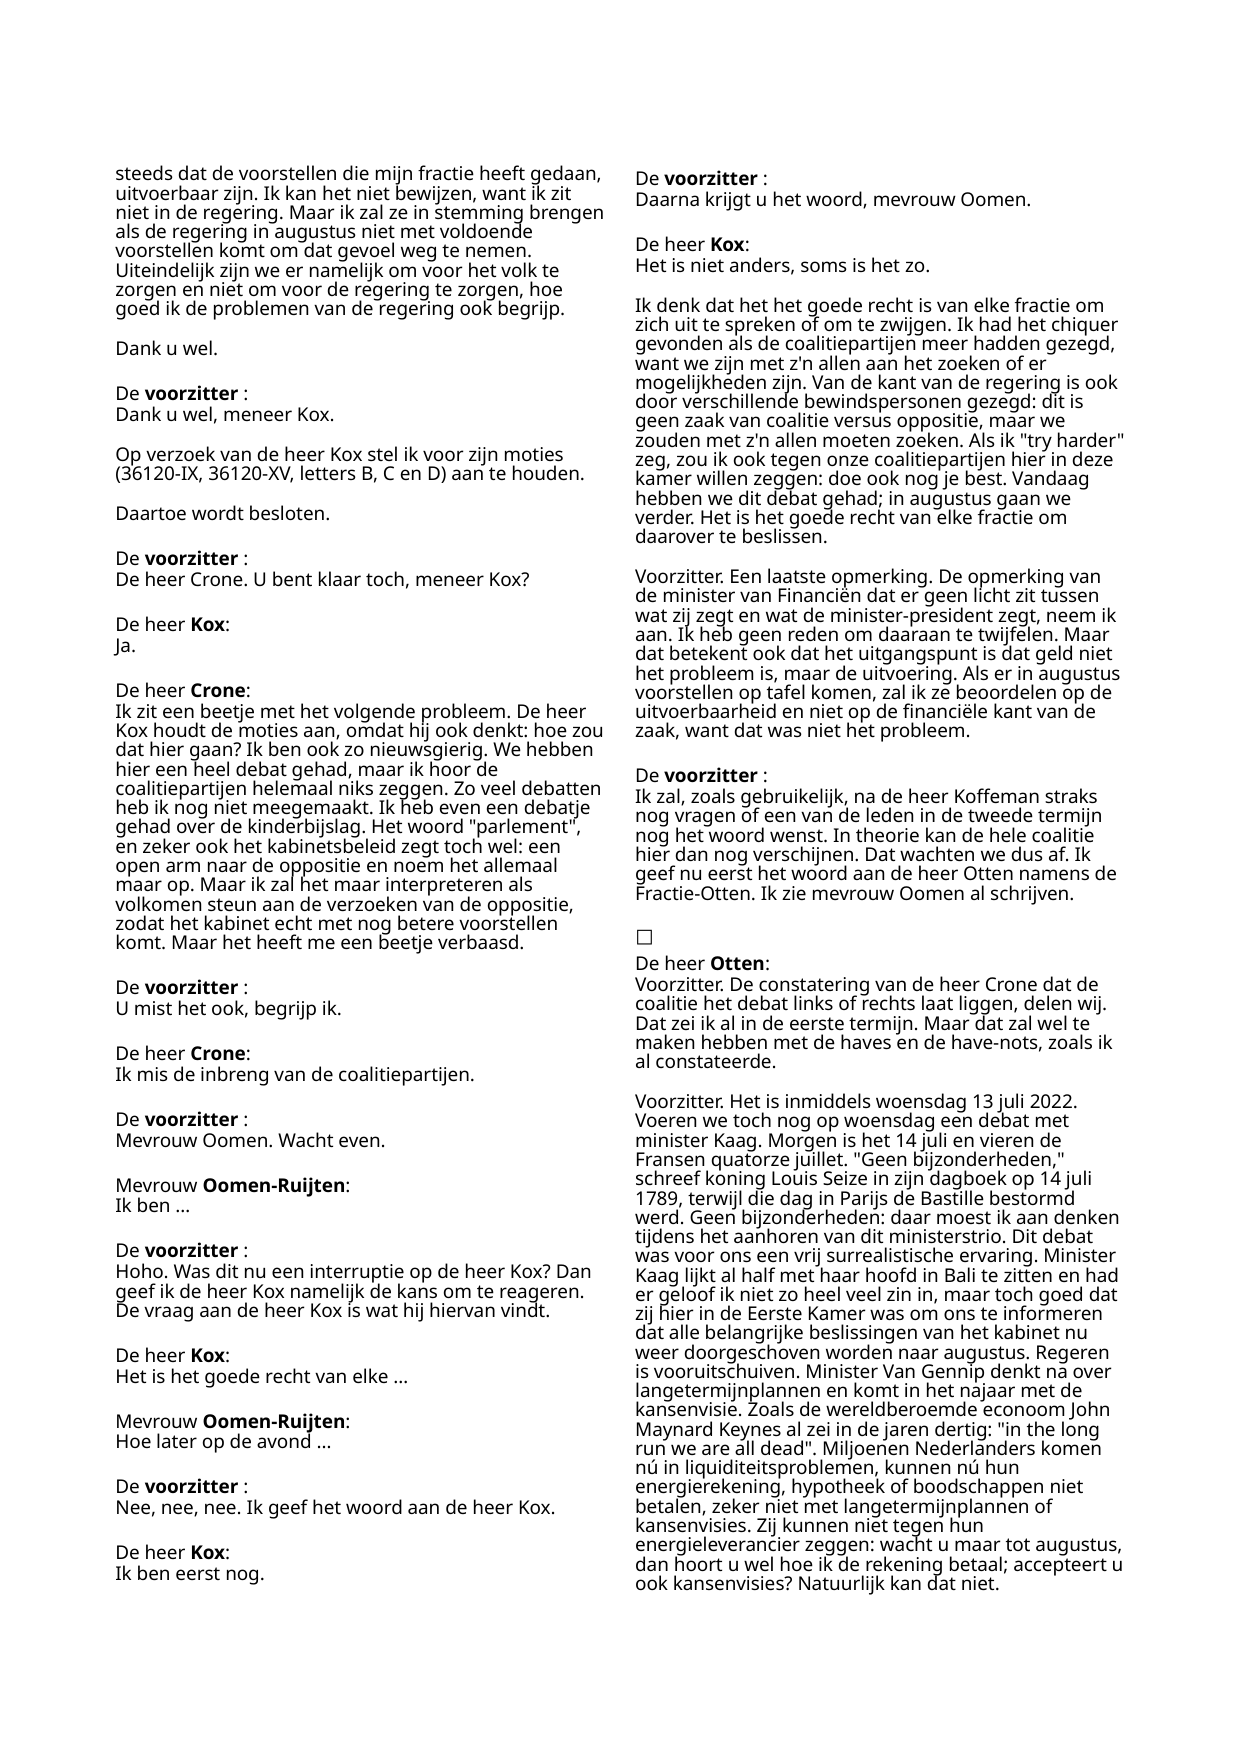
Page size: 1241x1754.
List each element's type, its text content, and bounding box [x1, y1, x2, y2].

text U mist het ook, begrijp ik. [115, 1000, 605, 1019]
text De voorzitter : [115, 546, 605, 571]
text De heer Crone: [115, 677, 605, 703]
text Het is het goede recht van elke … [115, 1368, 605, 1387]
text De heer Kox: [115, 1342, 605, 1368]
text De voorzitter : [115, 1474, 605, 1499]
text De voorzitter : [635, 762, 1125, 788]
text Op verzoek van de heer Kox stel ik voor zijn moties (36120-IX, 36120-XV, letters B, C en D) aan te houden. [115, 446, 605, 485]
text Voorzitter. Een laatste opmerking. De opmerking van de minister van Financiën dat er geen licht zit tussen wat zij zegt en wat de minister-president zegt, neem ik aan. Ik heb geen reden om daaraan te twijfelen. Maar dat betekent ook dat het uitgangspunt is dat geld niet het probleem is, maar de uitvoering. Als er in augustus voorstellen op tafel komen, zal ik ze beoordelen op de uitvoerbaarheid en niet op de financiële kant van de zaak, want dat was niet het probleem. [635, 568, 1125, 742]
text Daarna krijgt u het woord, mevrouw Oomen. [635, 191, 1125, 210]
text Hoe later op de avond … [115, 1433, 605, 1453]
text Voorzitter. Het is inmiddels woensdag 13 juli 2022. Voeren we toch nog op woensdag een debat met minister Kaag. Morgen is het 14 juli en vieren de Fransen quatorze juillet. "Geen bijzonderheden," schreef koning Louis Seize in zijn dagboek op 14 juli 1789, terwijl die dag in Parijs de Bastille bestormd werd. Geen bijzonderheden: daar moest ik aan denken tijdens het aanhoren van dit ministerstrio. Dit debat was voor ons een vrij surrealistische ervaring. Minister Kaag lijkt al half met haar hoofd in Bali te zitten en had er geloof ik niet zo heel veel zin in, maar toch goed dat zij hier in de Eerste Kamer was om ons te informeren dat alle belangrijke beslissingen van het kabinet nu weer doorgeschoven worden naar augustus. Regeren is vooruitschuiven. Minister Van Gennip denkt na over langetermijnplannen en komt in het najaar met de kansenvisie. Zoals de wereldberoemde econoom John Maynard Keynes al zei in de jaren dertig: "in the long run we are all dead". Miljoenen Nederlanders komen nú in liquiditeitsproblemen, kunnen nú hun energierekening, hypotheek of boodschappen niet betalen, zeker niet met langetermijnplannen of kansenvisies. Zij kunnen niet tegen hun energieleverancier zeggen: wacht u maar tot augustus, dan hoort u wel hoe ik de rekening betaal; accepteert u ook kansenvisies? Natuurlijk kan dat niet. [635, 1093, 1125, 1594]
text Mevrouw Oomen. Wacht even. [115, 1132, 605, 1151]
text De heer Crone: [115, 1040, 605, 1066]
text Ja. [115, 637, 605, 656]
text De voorzitter : [635, 165, 1125, 191]
text Nee, nee, nee. Ik geef het woord aan de heer Kox. [115, 1499, 605, 1519]
text Mevrouw Oomen-Ruijten: [115, 1408, 605, 1433]
text Voorzitter. De constatering van de heer Crone dat de coalitie het debat links of rechts laat liggen, delen wij. Dat zei ik al in de eerste termijn. Maar dat zal wel te maken hebben met de haves en de have-nots, zoals ik al constateerde. [635, 976, 1125, 1072]
text Daartoe wordt besloten. [115, 505, 605, 525]
text De heer Otten: [635, 950, 1125, 976]
text De voorzitter : [115, 1238, 605, 1263]
text De heer Crone. U bent klaar toch, meneer Kox? [115, 571, 605, 591]
text De voorzitter : [115, 380, 605, 406]
text De voorzitter : [115, 1106, 605, 1132]
text Ik ben … [115, 1197, 605, 1217]
text De heer Kox: [635, 231, 1125, 257]
text steeds dat de voorstellen die mijn fractie heeft gedaan, uitvoerbaar zijn. Ik kan het niet bewijzen, want ik zit niet in de regering. Maar ik zal ze in stemming brengen als de regering in augustus niet met voldoende voorstellen komt om dat gevoel weg te nemen. Uiteindelijk zijn we er namelijk om voor het volk te zorgen en niet om voor de regering te zorgen, hoe goed ik de problemen van de regering ook begrijp. [115, 165, 605, 319]
text De voorzitter : [115, 974, 605, 1000]
text Dank u wel. [115, 340, 605, 359]
text Ik denk dat het het goede recht is van elke fractie om zich uit te spreken of om te zwijgen. Ik had het chiquer gevonden als de coalitiepartijen meer hadden gezegd, want we zijn met z'n allen aan het zoeken of er mogelijkheden zijn. Van de kant van de regering is ook door verschillende bewindspersonen gezegd: dit is geen zaak van coalitie versus oppositie, maar we zouden met z'n allen moeten zoeken. Als ik "try harder" zeg, zou ik ook tegen onze coalitiepartijen hier in deze kamer willen zeggen: doe ook nog je best. Vandaag hebben we dit debat gehad; in augustus gaan we verder. Het is het goede recht van elke fractie om daarover te beslissen. [635, 297, 1125, 547]
text ⬜ [635, 924, 1125, 950]
text Ik zit een beetje met het volgende probleem. De heer Kox houdt de moties aan, omdat hij ook denkt: hoe zou dat hier gaan? Ik ben ook zo nieuwsgierig. We hebben hier een heel debat gehad, maar ik hoor de coalitiepartijen helemaal niks zeggen. Zo veel debatten heb ik nog niet meegemaakt. Ik heb even een debatje gehad over de kinderbijslag. Het woord "parlement", en zeker ook het kabinetsbeleid zegt toch wel: een open arm naar de oppositie en noem het allemaal maar op. Maar ik zal het maar interpreteren als volkomen steun aan de verzoeken van de oppositie, zodat het kabinet echt met nog betere voorstellen komt. Maar het heeft me een beetje verbaasd. [115, 703, 605, 953]
text Ik mis de inbreng van de coalitiepartijen. [115, 1066, 605, 1085]
text De heer Kox: [115, 611, 605, 637]
text Ik zal, zoals gebruikelijk, na de heer Koffeman straks nog vragen of een van de leden in de tweede termijn nog het woord wenst. In theorie kan de hele coalitie hier dan nog verschijnen. Dat wachten we dus af. Ik geef nu eerst het woord aan de heer Otten namens de Fractie-Otten. Ik zie mevrouw Oomen al schrijven. [635, 788, 1125, 904]
text Mevrouw Oomen-Ruijten: [115, 1172, 605, 1197]
text Dank u wel, meneer Kox. [115, 406, 605, 425]
text De heer Kox: [115, 1539, 605, 1565]
text Het is niet anders, soms is het zo. [635, 257, 1125, 276]
text Ik ben eerst nog. [115, 1565, 605, 1584]
text Hoho. Was dit nu een interruptie op de heer Kox? Dan geef ik de heer Kox namelijk de kans om te reageren. De vraag aan de heer Kox is wat hij hiervan vindt. [115, 1263, 605, 1321]
